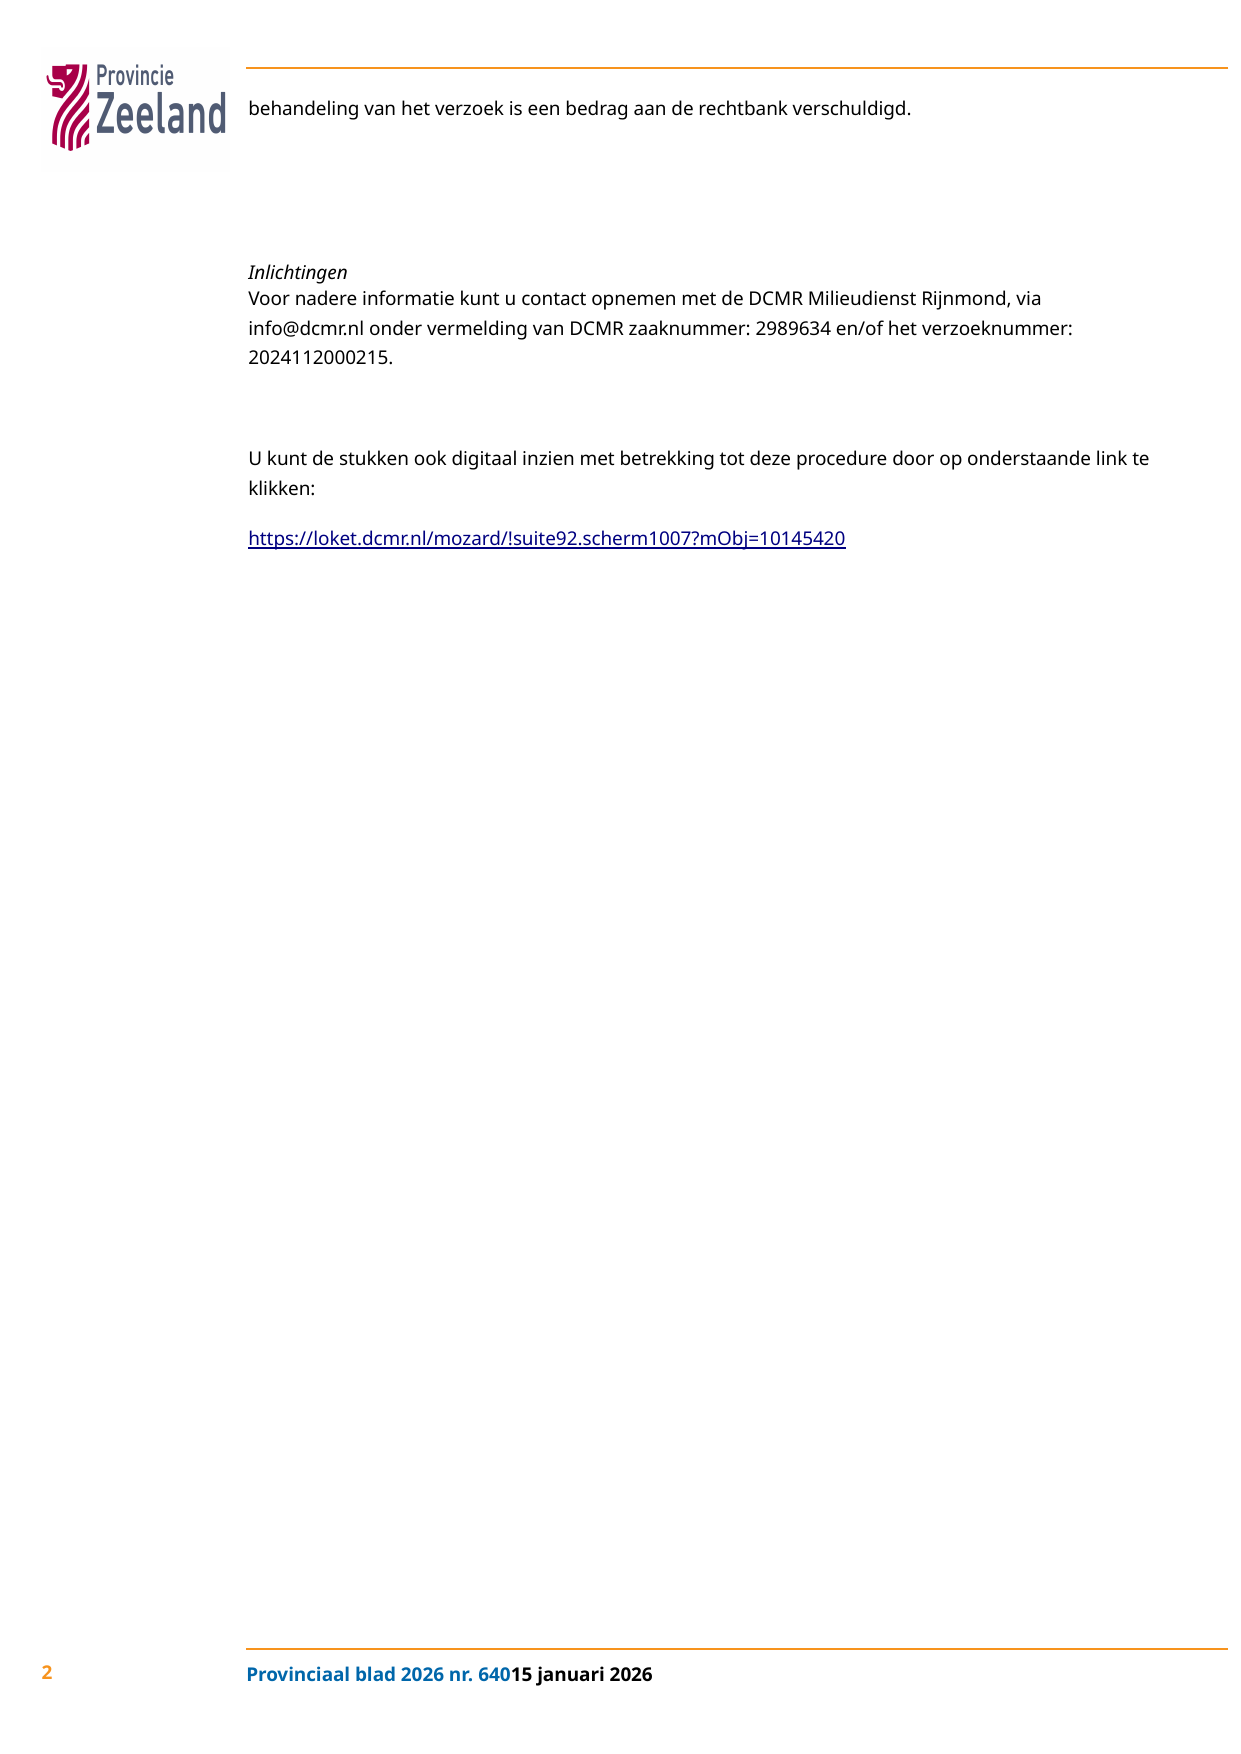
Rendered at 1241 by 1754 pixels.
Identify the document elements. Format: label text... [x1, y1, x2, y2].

text https://loket.dcmr.nl/mozard/!suite92.scherm1007?mObj=10145420 [248, 525, 1152, 551]
text U kunt de stukken ook digitaal inzien met betrekking tot deze procedure door op onderstaande link te klikken: [248, 445, 1152, 501]
text Inlichtingen [248, 259, 1152, 285]
text behandeling van het verzoek is een bedrag aan de rechtbank verschuldigd. [248, 95, 1152, 121]
text Voor nadere informatie kunt u contact opnemen met de DCMR Milieudienst Rijnmond, via info@dcmr.nl onder vermelding van DCMR zaaknummer: 2989634 en/of het verzoeknummer: 2024112000215. [248, 285, 1152, 370]
picture [41, 47, 231, 172]
